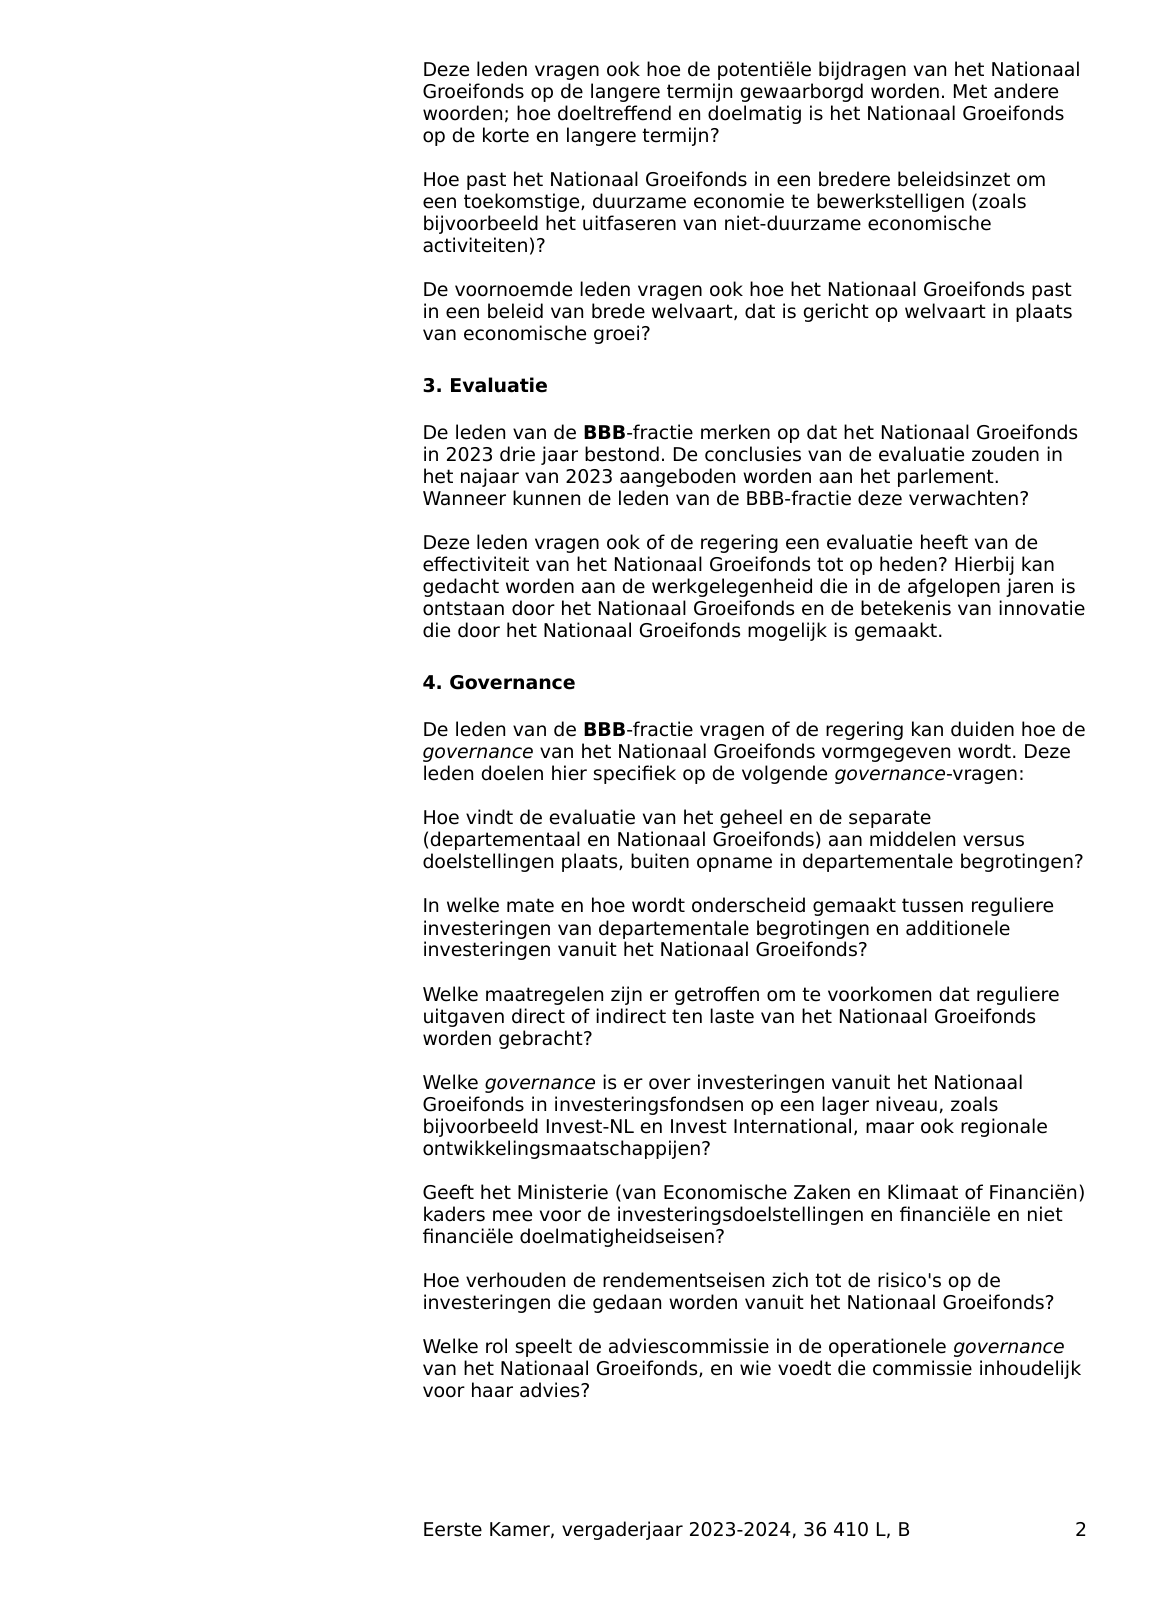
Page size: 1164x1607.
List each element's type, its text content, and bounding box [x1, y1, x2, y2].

text Welke rol speelt de adviescommissie in de operationele governance van het Nationaal Groeifonds, en wie voedt die commissie inhoudelijk voor haar advies? [422, 1336, 1087, 1402]
text De leden van de BBB-fractie vragen of de regering kan duiden hoe de governance van het Nationaal Groeifonds vormgegeven wordt. Deze leden doelen hier specifiek op de volgende governance-vragen: [422, 719, 1087, 785]
text De voornoemde leden vragen ook hoe het Nationaal Groeifonds past in een beleid van brede welvaart, dat is gericht op welvaart in plaats van economische groei? [422, 279, 1087, 345]
text Hoe vindt de evaluatie van het geheel en de separate (departementaal en Nationaal Groeifonds) aan middelen versus doelstellingen plaats, buiten opname in departementale begrotingen? [422, 807, 1087, 873]
text Welke maatregelen zijn er getroffen om te voorkomen dat reguliere uitgaven direct of indirect ten laste van het Nationaal Groeifonds worden gebracht? [422, 983, 1087, 1049]
text Hoe verhouden de rendementseisen zich tot de risico's op de investeringen die gedaan worden vanuit het Nationaal Groeifonds? [422, 1270, 1087, 1314]
text Geeft het Ministerie (van Economische Zaken en Klimaat of Financiën) kaders mee voor de investeringsdoelstellingen en financiële en niet financiële doelmatigheidseisen? [422, 1182, 1087, 1248]
text De leden van de BBB-fractie merken op dat het Nationaal Groeifonds in 2023 drie jaar bestond. De conclusies van de evaluatie zouden in het najaar van 2023 aangeboden worden aan het parlement. Wanneer kunnen de leden van de BBB-fractie deze verwachten? [422, 422, 1087, 510]
subtitle 4. Governance [422, 672, 1087, 694]
text Welke governance is er over investeringen vanuit het Nationaal Groeifonds in investeringsfondsen op een lager niveau, zoals bijvoorbeeld Invest-NL en Invest International, maar ook regionale ontwikkelingsmaatschappijen? [422, 1072, 1087, 1159]
text Deze leden vragen ook of de regering een evaluatie heeft van de effectiviteit van het Nationaal Groeifonds tot op heden? Hierbij kan gedacht worden aan de werkgelegenheid die in de afgelopen jaren is ontstaan door het Nationaal Groeifonds en de betekenis van innovatie die door het Nationaal Groeifonds mogelijk is gemaakt. [422, 532, 1087, 642]
text Deze leden vragen ook hoe de potentiële bijdragen van het Nationaal Groeifonds op de langere termijn gewaarborgd worden. Met andere woorden; hoe doeltreffend en doelmatig is het Nationaal Groeifonds op de korte en langere termijn? [422, 59, 1087, 147]
text In welke mate en hoe wordt onderscheid gemaakt tussen reguliere investeringen van departementale begrotingen en additionele investeringen vanuit het Nationaal Groeifonds? [422, 895, 1087, 961]
subtitle 3. Evaluatie [422, 375, 1087, 397]
text Hoe past het Nationaal Groeifonds in een bredere beleidsinzet om een toekomstige, duurzame economie te bewerkstelligen (zoals bijvoorbeeld het uitfaseren van niet-duurzame economische activiteiten)? [422, 169, 1087, 257]
